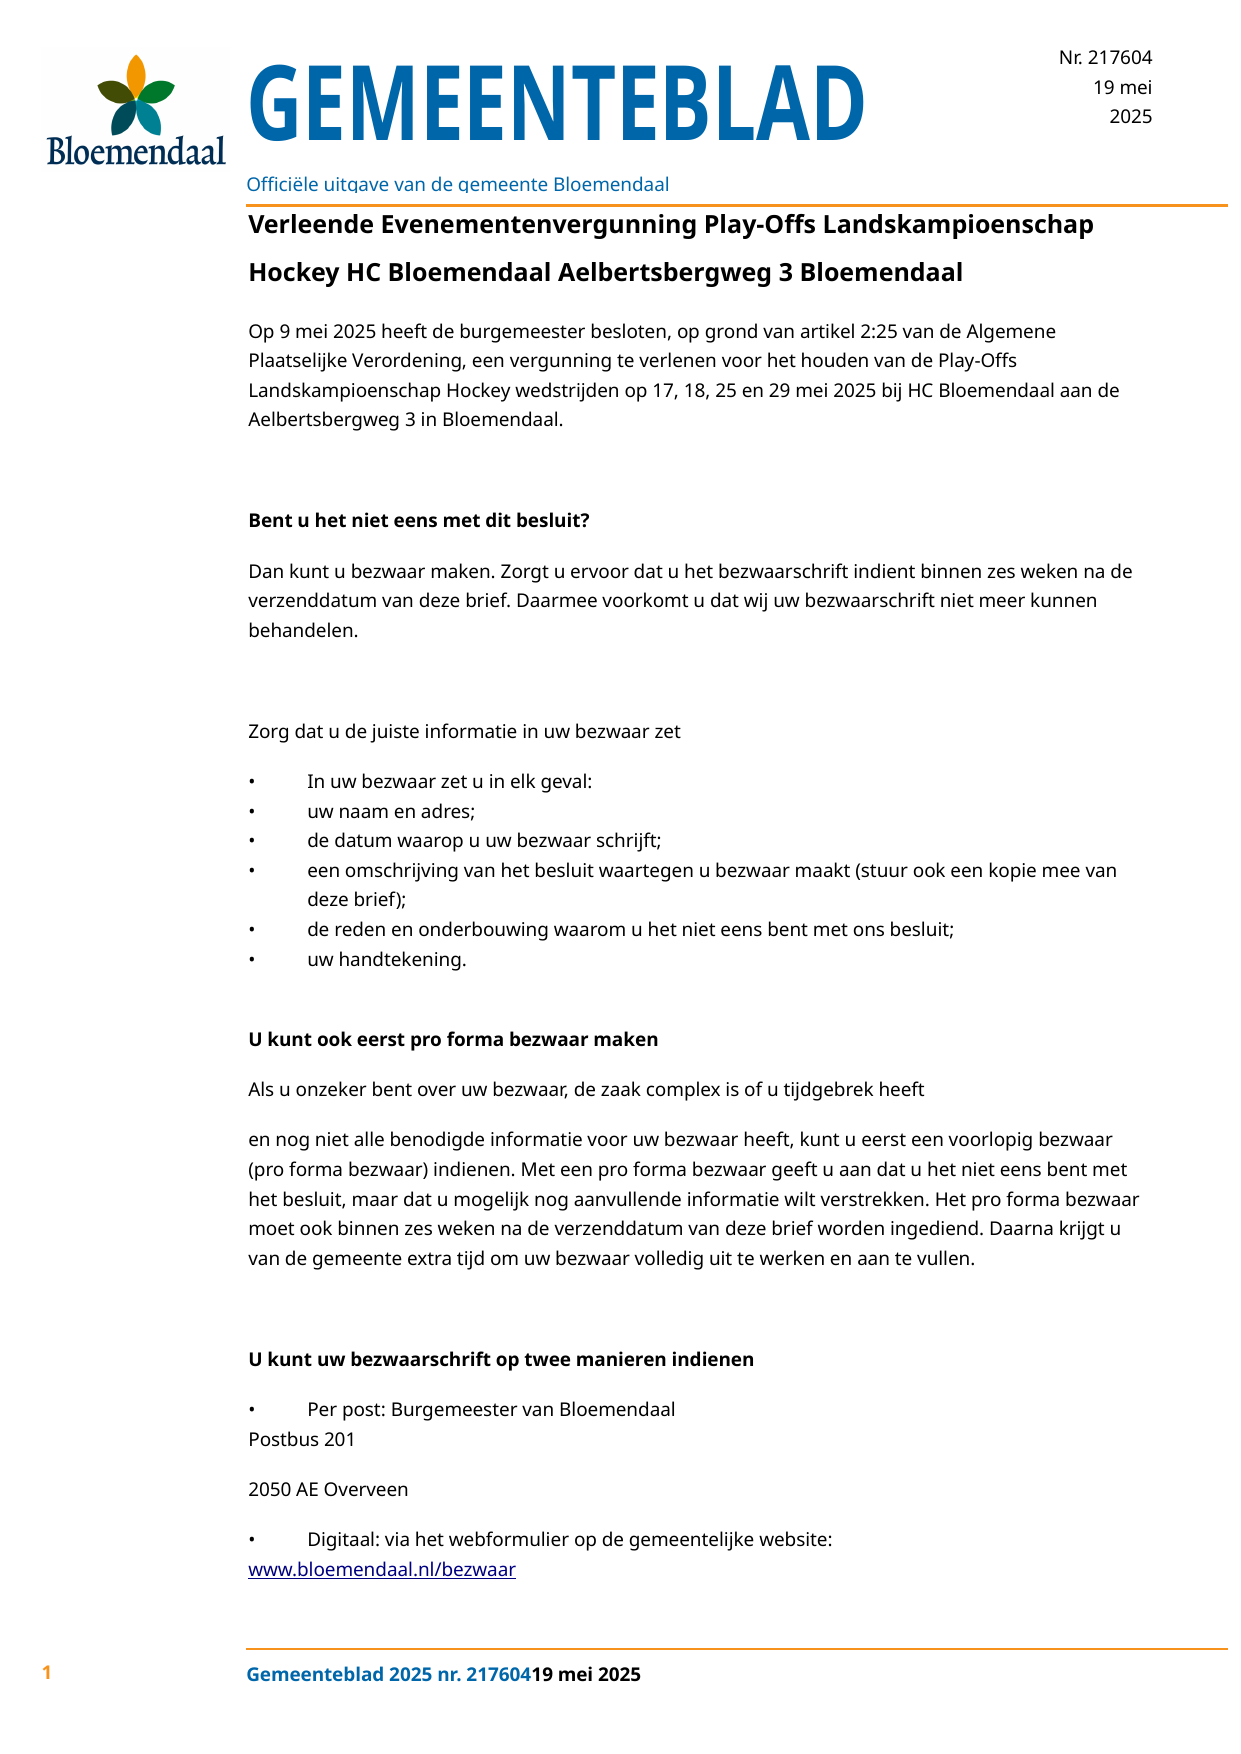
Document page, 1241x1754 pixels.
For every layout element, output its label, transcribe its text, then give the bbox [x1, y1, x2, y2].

list Per post: Burgemeester van Bloemendaal [248, 1396, 1152, 1422]
text www.bloemendaal.nl/bezwaar [248, 1556, 1152, 1582]
list de datum waarop u uw bezwaar schrijft; [248, 827, 1152, 853]
text Als u onzeker bent over uw bezwaar, de zaak complex is of u tijdgebrek heeft [248, 1076, 1152, 1102]
text Op 9 mei 2025 heeft de burgemeester besloten, op grond van artikel 2:25 van de Algemene Plaatselijke Verordening, een vergunning te verlenen voor het houden van de Play-Offs Landskampioenschap Hockey wedstrijden op 17, 18, 25 en 29 mei 2025 bij HC Bloemendaal aan de Aelbertsbergweg 3 in Bloemendaal. [248, 318, 1152, 432]
text U kunt uw bezwaarschrift op twee manieren indienen [248, 1346, 1152, 1372]
list een omschrijving van het besluit waartegen u bezwaar maakt (stuur ook een kopie mee van deze brief); [248, 857, 1152, 912]
list uw naam en adres; [248, 798, 1152, 824]
picture [41, 47, 231, 172]
text Zorg dat u de juiste informatie in uw bezwaar zet [248, 718, 1152, 744]
text Bent u het niet eens met dit besluit? [248, 507, 1152, 533]
text 2050 AE Overveen [248, 1476, 1152, 1502]
text Verleende Evenementenvergunning Play-Offs Landskampioenschap Hockey HC Bloemendaal Aelbertsbergweg 3 Bloemendaal [248, 207, 1152, 288]
list uw handtekening. [248, 946, 1152, 972]
text Dan kunt u bezwaar maken. Zorgt u ervoor dat u het bezwaarschrift indient binnen zes weken na de verzenddatum van deze brief. Daarmee voorkomt u dat wij uw bezwaarschrift niet meer kunnen behandelen. [248, 558, 1152, 643]
text U kunt ook eerst pro forma bezwaar maken [248, 1026, 1152, 1052]
text en nog niet alle benodigde informatie voor uw bezwaar heeft, kunt u eerst een voorlopig bezwaar (pro forma bezwaar) indienen. Met een pro forma bezwaar geeft u aan dat u het niet eens bent met het besluit, maar dat u mogelijk nog aanvullende informatie wilt verstrekken. Het pro forma bezwaar moet ook binnen zes weken na de verzenddatum van deze brief worden ingediend. Daarna krijgt u van de gemeente extra tijd om uw bezwaar volledig uit te werken en aan te vullen. [248, 1127, 1152, 1271]
list de reden en onderbouwing waarom u het niet eens bent met ons besluit; [248, 916, 1152, 942]
text Postbus 201 [248, 1426, 1152, 1452]
list In uw bezwaar zet u in elk geval: [248, 768, 1152, 794]
list Digitaal: via het webformulier op de gemeentelijke website: [248, 1527, 1152, 1552]
